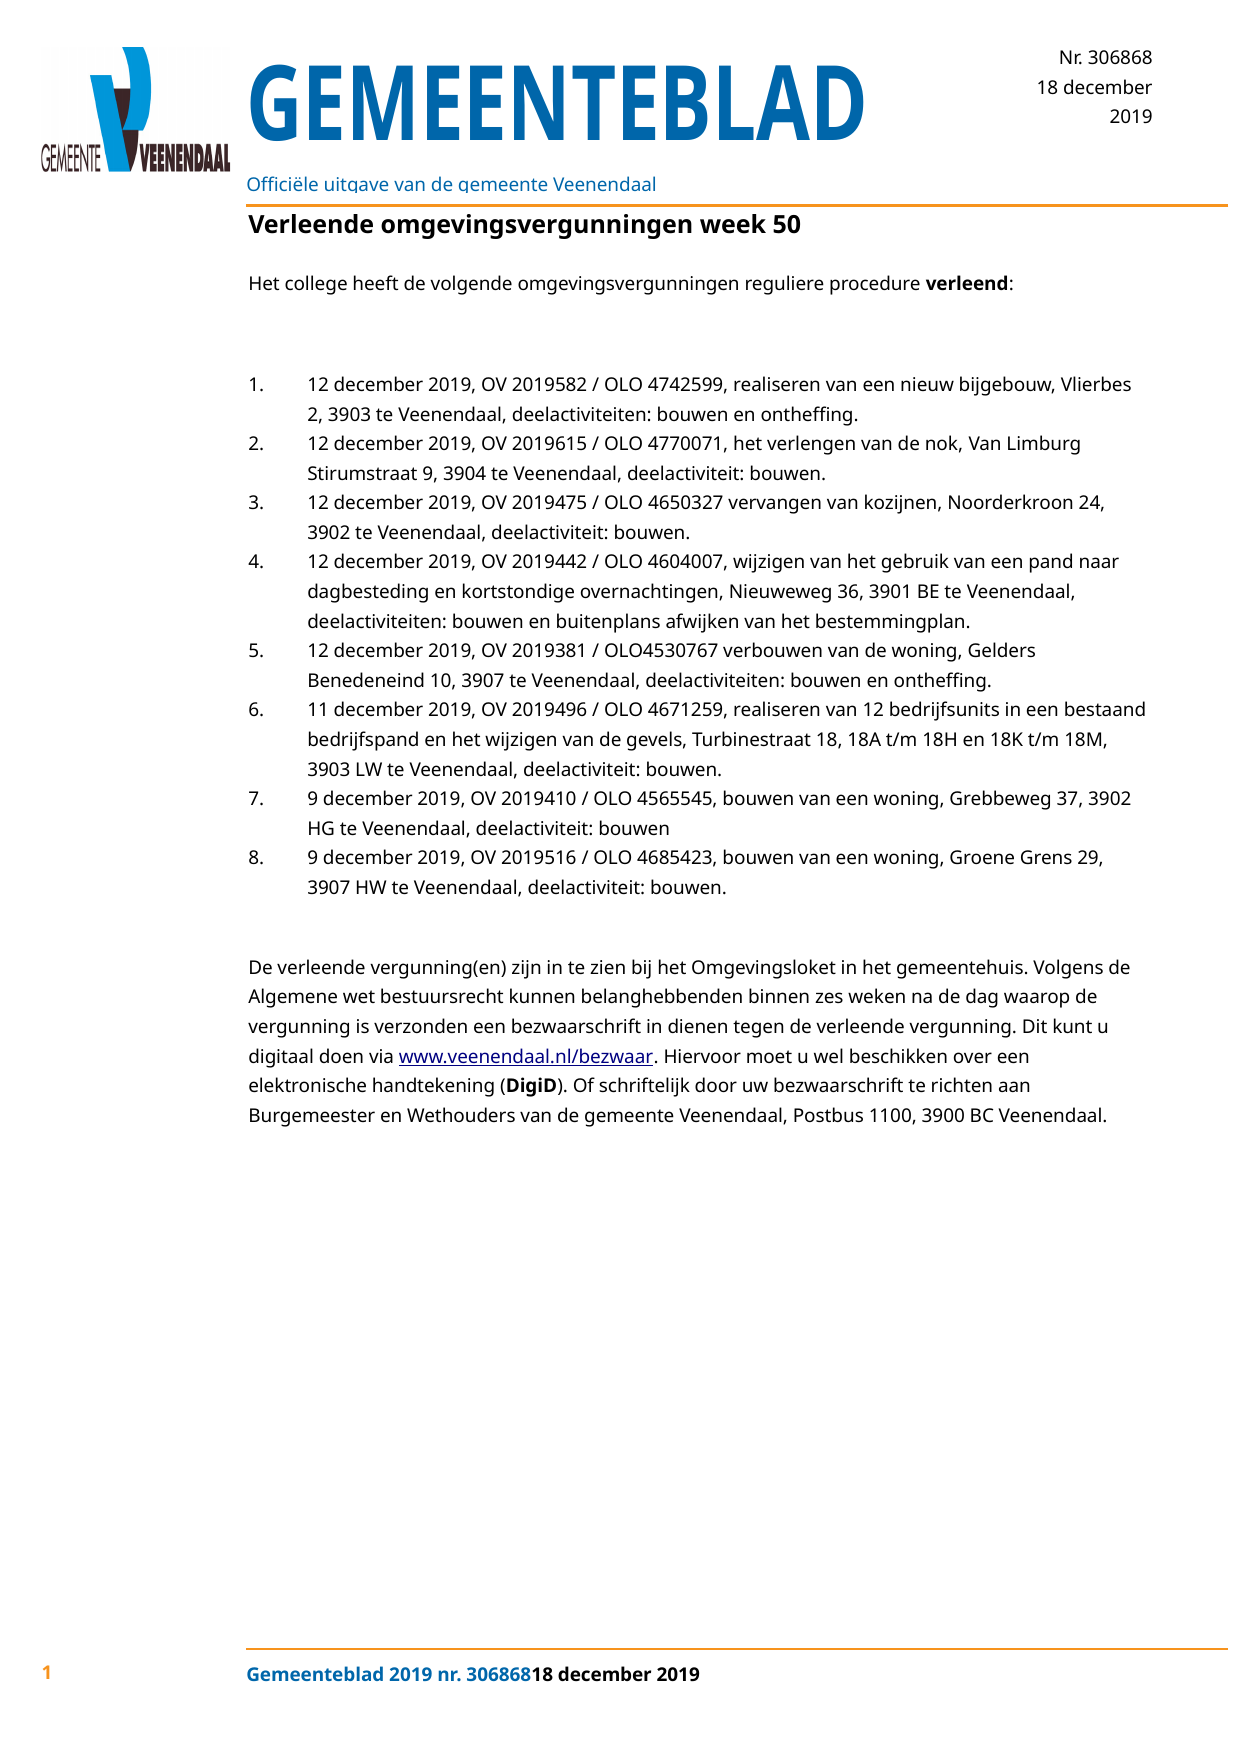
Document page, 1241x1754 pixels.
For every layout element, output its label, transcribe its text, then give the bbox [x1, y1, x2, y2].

picture [41, 47, 130, 172]
list 12 december 2019, OV 2019381 / OLO4530767 verbouwen van de woning, Gelders Benedeneind 10, 3907 te Veenendaal, deelactiviteiten: bouwen en ontheffing. [248, 637, 1152, 693]
list 12 december 2019, OV 2019582 / OLO 4742599, realiseren van een nieuw bijgebouw, Vlierbes 2, 3903 te Veenendaal, deelactiviteiten: bouwen en ontheffing. [248, 371, 1152, 426]
list 12 december 2019, OV 2019442 / OLO 4604007, wijzigen van het gebruik van een pand naar dagbesteding en kortstondige overnachtingen, Nieuweweg 36, 3901 BE te Veenendaal, deelactiviteiten: bouwen en buitenplans afwijken van het bestemmingplan. [248, 549, 1152, 633]
text Verleende omgevingsvergunningen week 50 [248, 207, 1152, 241]
list 12 december 2019, OV 2019615 / OLO 4770071, het verlengen van de nok, Van Limburg Stirumstraat 9, 3904 te Veenendaal, deelactiviteit: bouwen. [248, 430, 1152, 486]
list 9 december 2019, OV 2019410 / OLO 4565545, bouwen van een woning, Grebbeweg 37, 3902 HG te Veenendaal, deelactiviteit: bouwen [248, 785, 1152, 841]
text Het college heeft de volgende omgevingsvergunningen reguliere procedure verleend: [248, 270, 1152, 296]
list 9 december 2019, OV 2019516 / OLO 4685423, bouwen van een woning, Groene Grens 29, 3907 HW te Veenendaal, deelactiviteit: bouwen. [248, 844, 1152, 900]
picture [123, 47, 231, 172]
list 12 december 2019, OV 2019475 / OLO 4650327 vervangen van kozijnen, Noorderkroon 24, 3902 te Veenendaal, deelactiviteit: bouwen. [248, 489, 1152, 545]
list 11 december 2019, OV 2019496 / OLO 4671259, realiseren van 12 bedrijfsunits in een bestaand bedrijfspand en het wijzigen van de gevels, Turbinestraat 18, 18A t/m 18H en 18K t/m 18M, 3903 LW te Veenendaal, deelactiviteit: bouwen. [248, 697, 1152, 781]
text De verleende vergunning(en) zijn in te zien bij het Omgevingsloket in het gemeentehuis. Volgens de Algemene wet bestuursrecht kunnen belanghebbenden binnen zes weken na de dag waarop de vergunning is verzonden een bezwaarschrift in dienen tegen de verleende vergunning. Dit kunt u digitaal doen via www.veenendaal.nl/bezwaar. Hiervoor moet u wel beschikken over een elektronische handtekening (DigiD). Of schriftelijk door uw bezwaarschrift te richten aan Burgemeester en Wethouders van de gemeente Veenendaal, Postbus 1100, 3900 BC Veenendaal. [248, 954, 1152, 1128]
